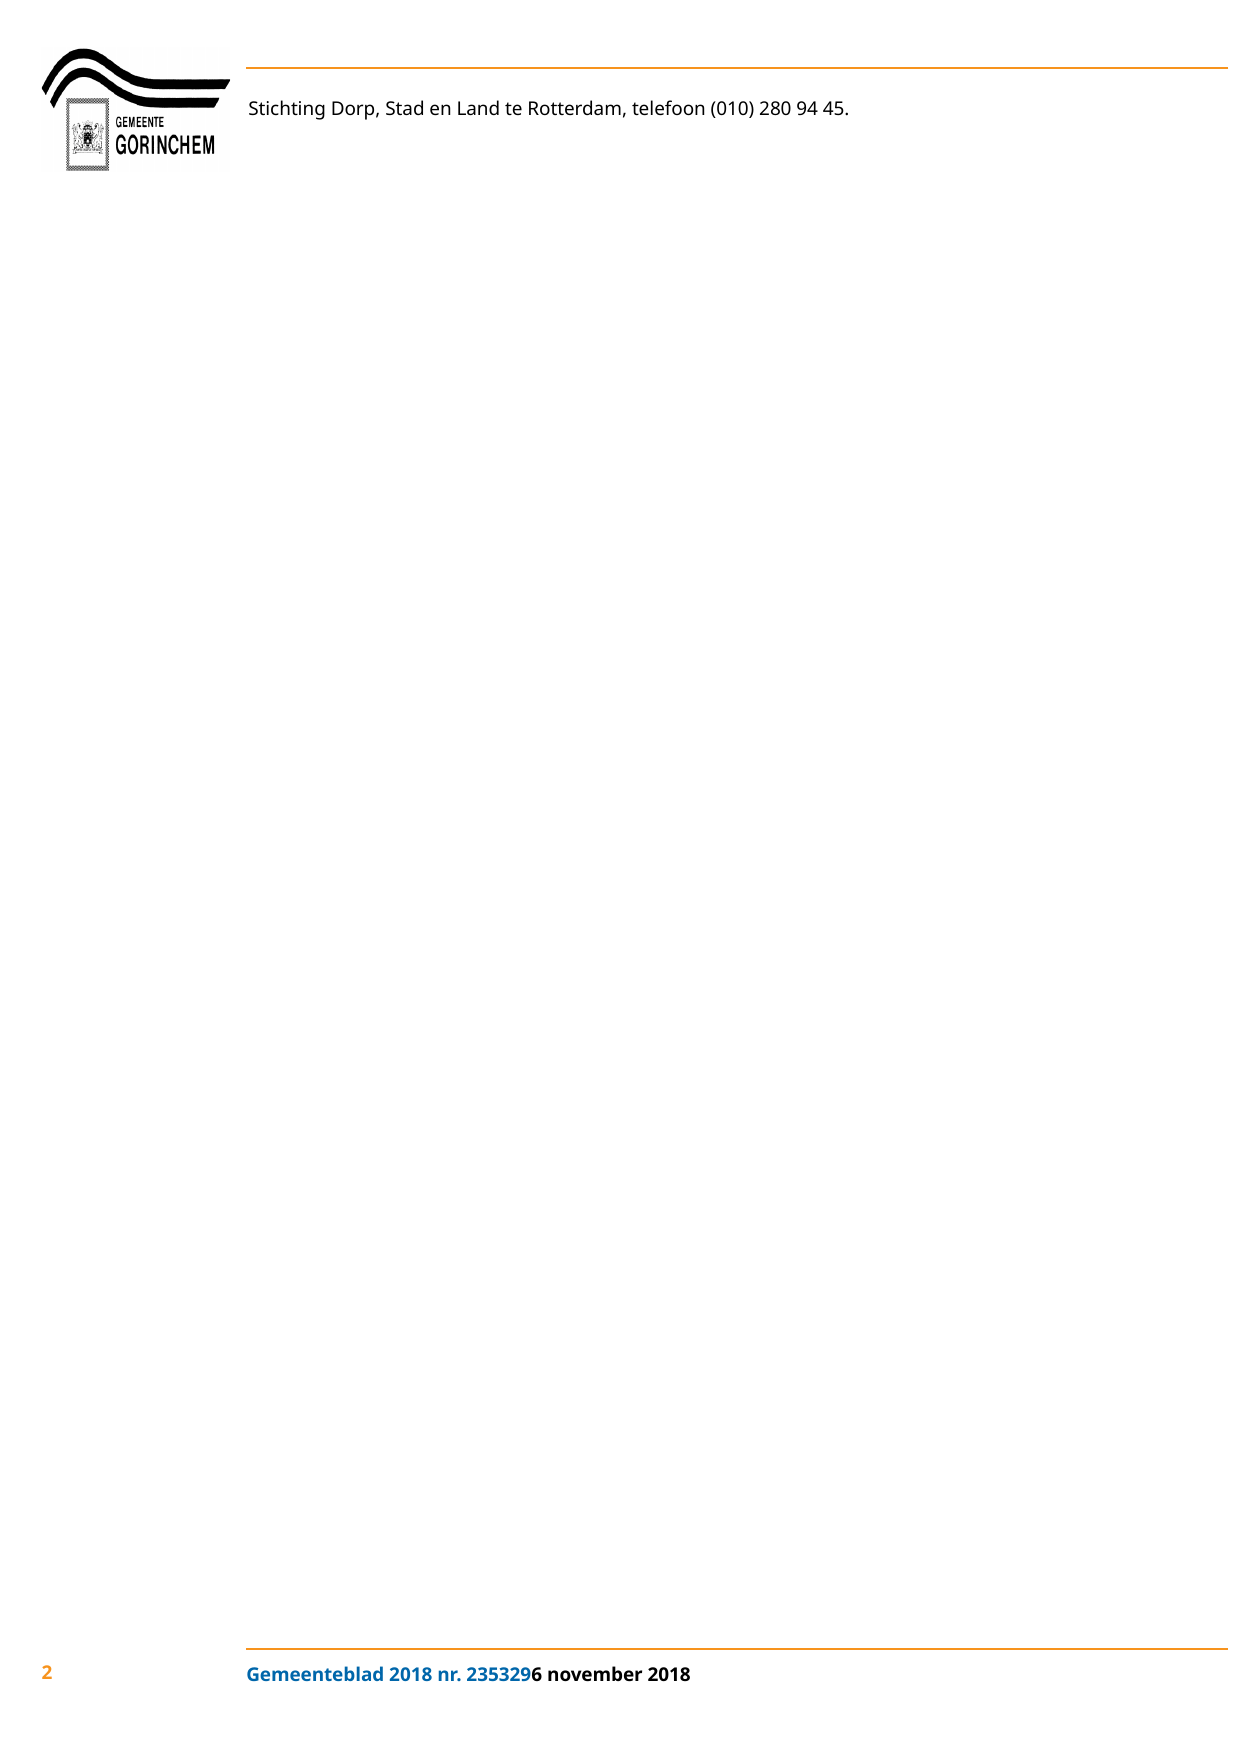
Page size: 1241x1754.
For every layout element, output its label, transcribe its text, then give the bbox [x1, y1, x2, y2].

picture [41, 47, 231, 172]
text Stichting Dorp, Stad en Land te Rotterdam, telefoon (010) 280 94 45. [248, 95, 1152, 121]
